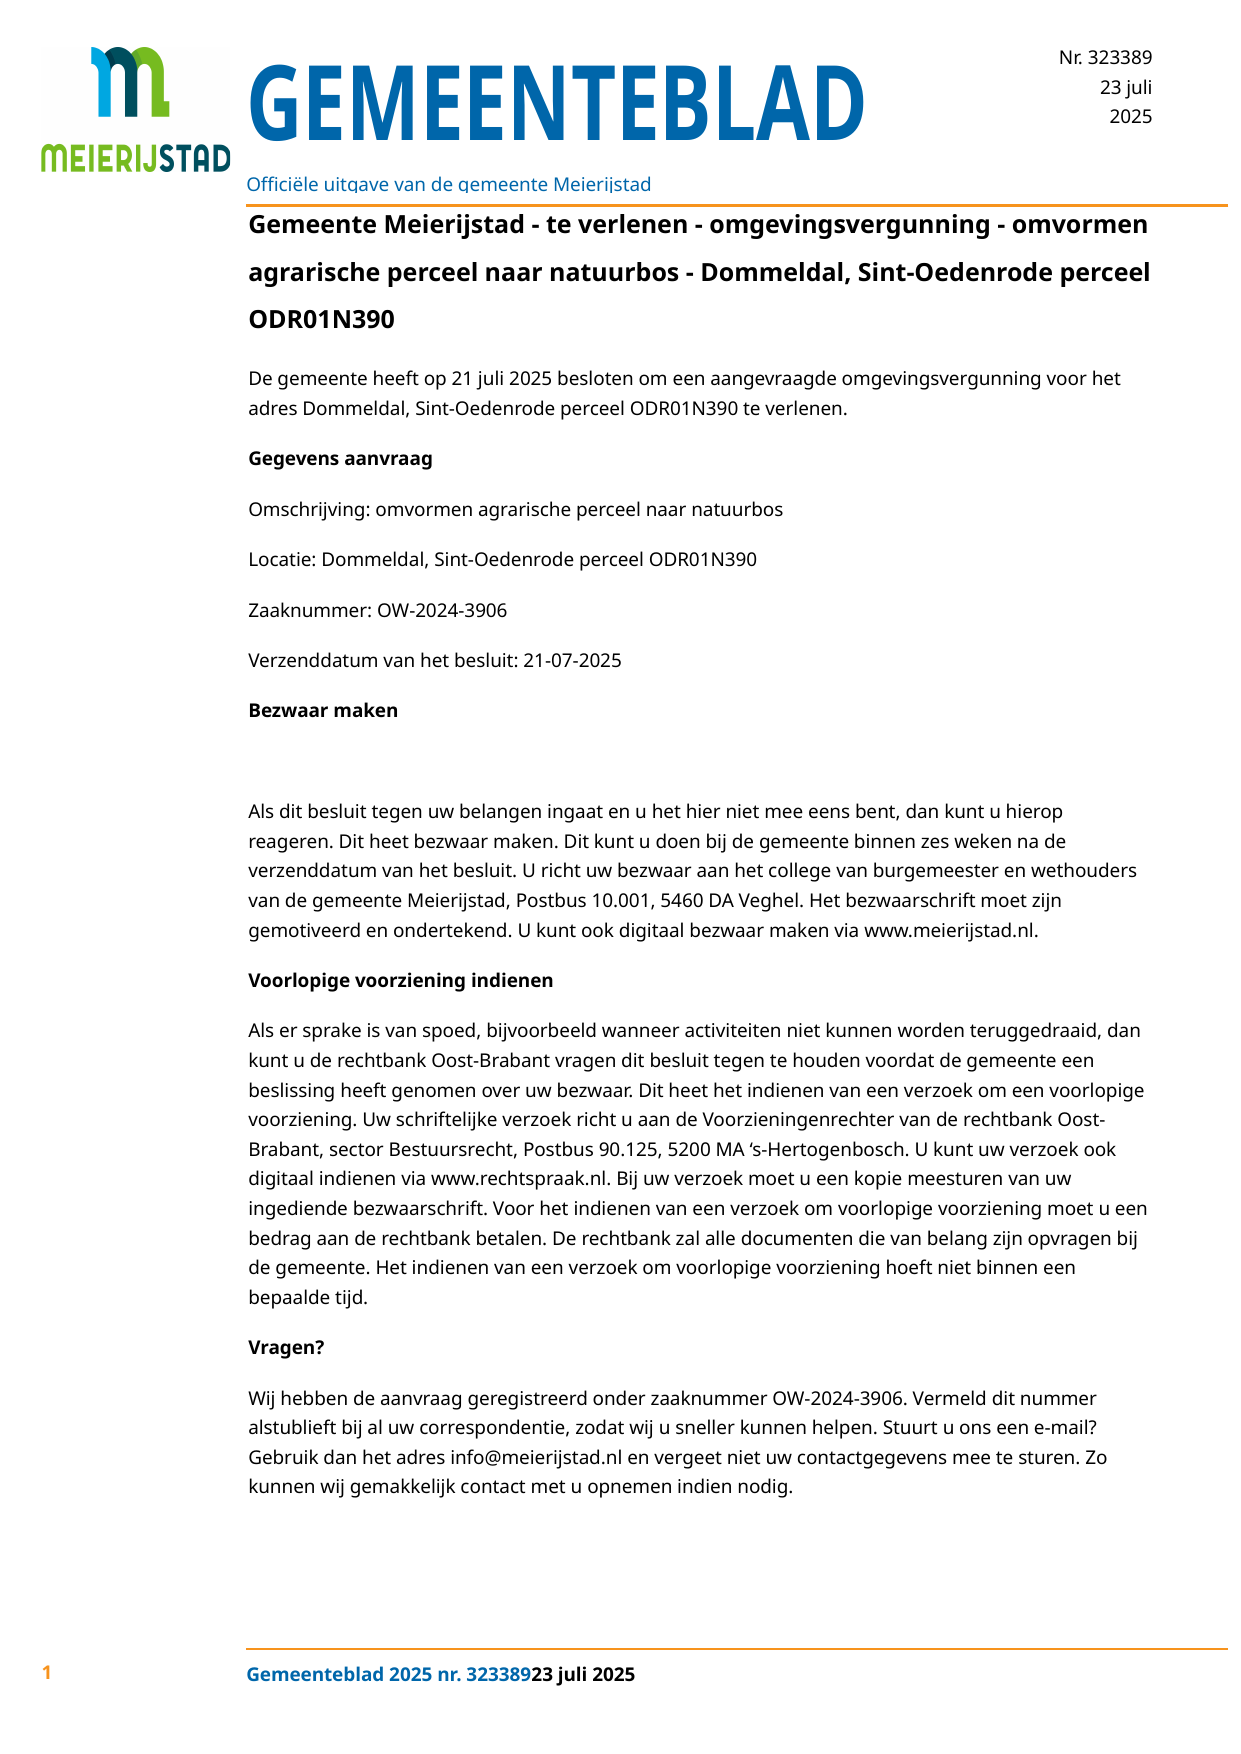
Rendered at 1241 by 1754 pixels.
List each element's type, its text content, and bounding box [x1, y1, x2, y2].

text De gemeente heeft op 21 juli 2025 besloten om een aangevraagde omgevingsvergunning voor het adres Dommeldal, Sint-Oedenrode perceel ODR01N390 te verlenen. [248, 366, 1152, 421]
text Gemeente Meierijstad - te verlenen - omgevingsvergunning - omvormen agrarische perceel naar natuurbos - Dommeldal, Sint-Oedenrode perceel ODR01N390 [248, 207, 1152, 336]
text Als dit besluit tegen uw belangen ingaat en u het hier niet mee eens bent, dan kunt u hierop reageren. Dit heet bezwaar maken. Dit kunt u doen bij de gemeente binnen zes weken na de verzenddatum van het besluit. U richt uw bezwaar aan het college van burgemeester en wethouders van de gemeente Meierijstad, Postbus 10.001, 5460 DA Veghel. Het bezwaarschrift moet zijn gemotiveerd en ondertekend. U kunt ook digitaal bezwaar maken via www.meierijstad.nl. [248, 798, 1152, 942]
text Als er sprake is van spoed, bijvoorbeeld wanneer activiteiten niet kunnen worden teruggedraaid, dan kunt u de rechtbank Oost-Brabant vragen dit besluit tegen te houden voordat de gemeente een beslissing heeft genomen over uw bezwaar. Dit heet het indienen van een verzoek om een voorlopige voorziening. Uw schriftelijke verzoek richt u aan de Voorzieningenrechter van de rechtbank Oost-Brabant, sector Bestuursrecht, Postbus 90.125, 5200 MA ‘s-Hertogenbosch. U kunt uw verzoek ook digitaal indienen via www.rechtspraak.nl. Bij uw verzoek moet u een kopie meesturen van uw ingediende bezwaarschrift. Voor het indienen van een verzoek om voorlopige voorziening moet u een bedrag aan de rechtbank betalen. De rechtbank zal alle documenten die van belang zijn opvragen bij de gemeente. Het indienen van een verzoek om voorlopige voorziening hoeft niet binnen een bepaalde tijd. [248, 1018, 1152, 1309]
text Bezwaar maken [248, 698, 1152, 723]
text Locatie: Dommeldal, Sint-Oedenrode perceel ODR01N390 [248, 546, 1152, 572]
text Verzenddatum van het besluit: 21-07-2025 [248, 647, 1152, 673]
text Omschrijving: omvormen agrarische perceel naar natuurbos [248, 496, 1152, 522]
text Gegevens aanvraag [248, 446, 1152, 471]
picture [41, 47, 231, 172]
text Zaaknummer: OW-2024-3906 [248, 597, 1152, 622]
text Vragen? [248, 1334, 1152, 1360]
text Wij hebben de aanvraag geregistreerd onder zaaknummer OW-2024-3906. Vermeld dit nummer alstublieft bij al uw correspondentie, zodat wij u sneller kunnen helpen. Stuurt u ons een e-mail? Gebruik dan het adres info@meierijstad.nl en vergeet niet uw contactgegevens mee te sturen. Zo kunnen wij gemakkelijk contact met u opnemen indien nodig. [248, 1385, 1152, 1499]
text Voorlopige voorziening indienen [248, 967, 1152, 993]
